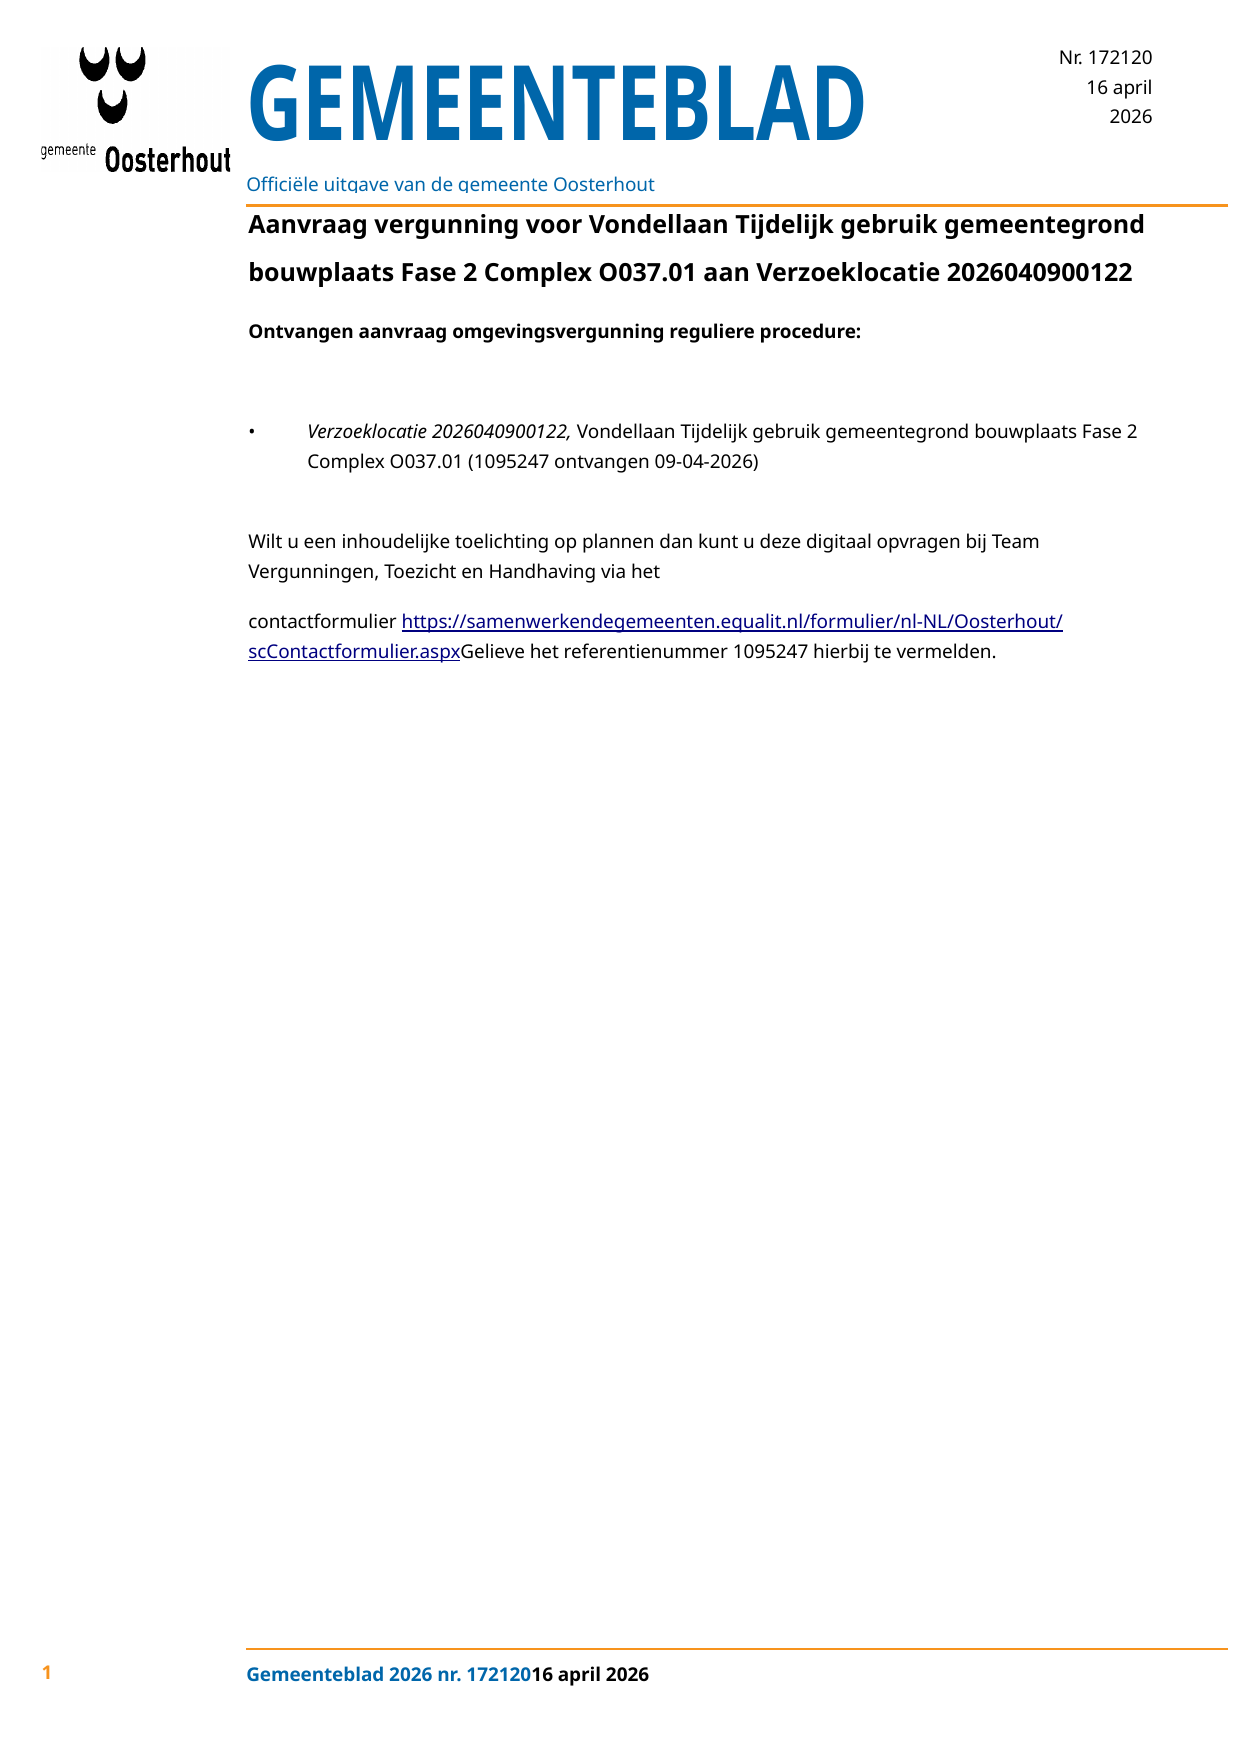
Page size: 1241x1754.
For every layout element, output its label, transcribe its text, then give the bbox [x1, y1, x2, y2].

text Ontvangen aanvraag omgevingsvergunning reguliere procedure: [248, 318, 1152, 344]
text Aanvraag vergunning voor Vondellaan Tijdelijk gebruik gemeentegrond bouwplaats Fase 2 Complex O037.01 aan Verzoeklocatie 2026040900122 [248, 207, 1152, 288]
picture [41, 47, 231, 172]
list Verzoeklocatie 2026040900122, Vondellaan Tijdelijk gebruik gemeentegrond bouwplaats Fase 2 Complex O037.01 (1095247 ontvangen 09-04-2026) [248, 419, 1152, 474]
text contactformulier https://samenwerkendegemeenten.equalit.nl/formulier/nl-NL/Oosterhout/scContactformulier.aspxGelieve het referentienummer 1095247 hierbij te vermelden. [248, 608, 1152, 664]
text Wilt u een inhoudelijke toelichting op plannen dan kunt u deze digitaal opvragen bij Team Vergunningen, Toezicht en Handhaving via het [248, 528, 1152, 584]
